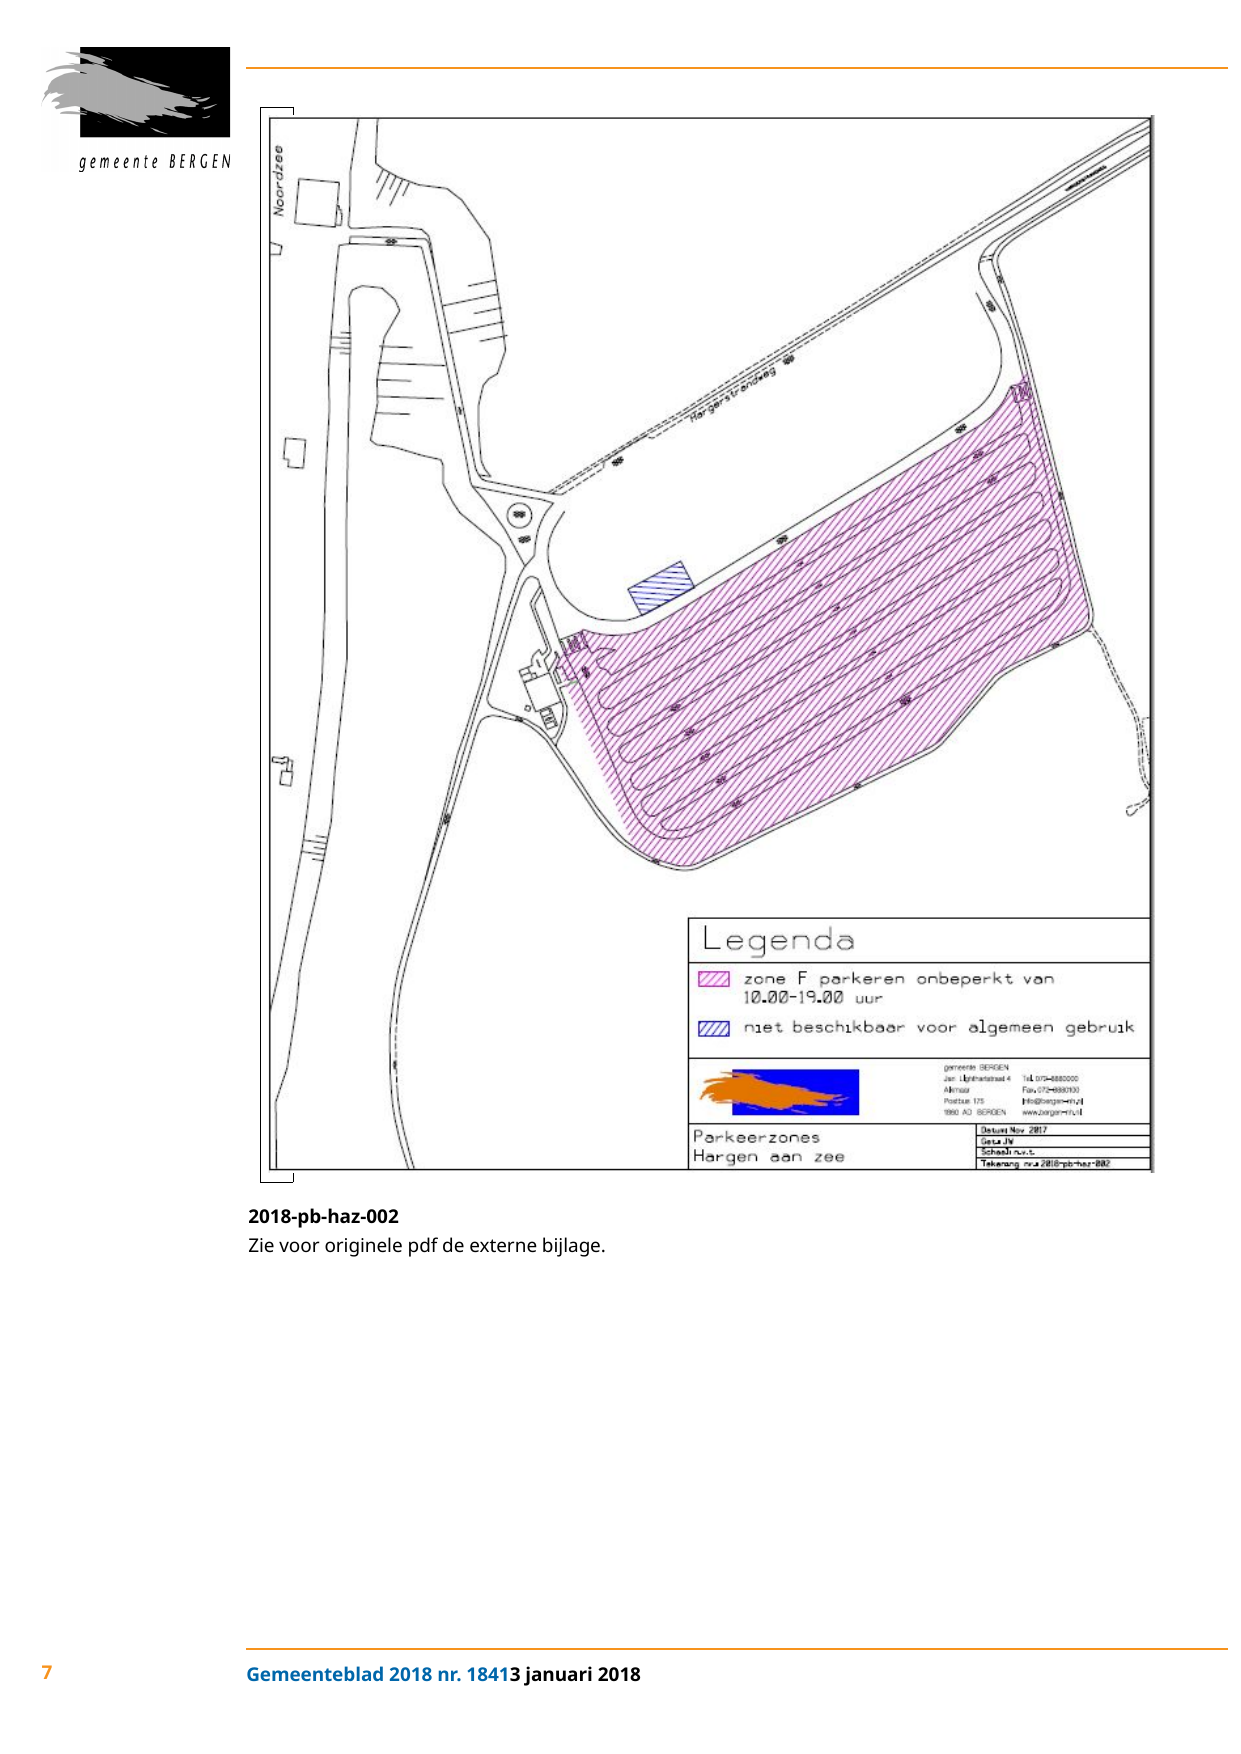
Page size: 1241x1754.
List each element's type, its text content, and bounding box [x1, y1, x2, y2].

text Zie voor originele pdf de externe bijlage. [248, 1233, 1152, 1258]
picture [268, 115, 1155, 1173]
text 2018-pb-haz-002 [248, 1203, 1152, 1229]
picture [41, 47, 231, 172]
